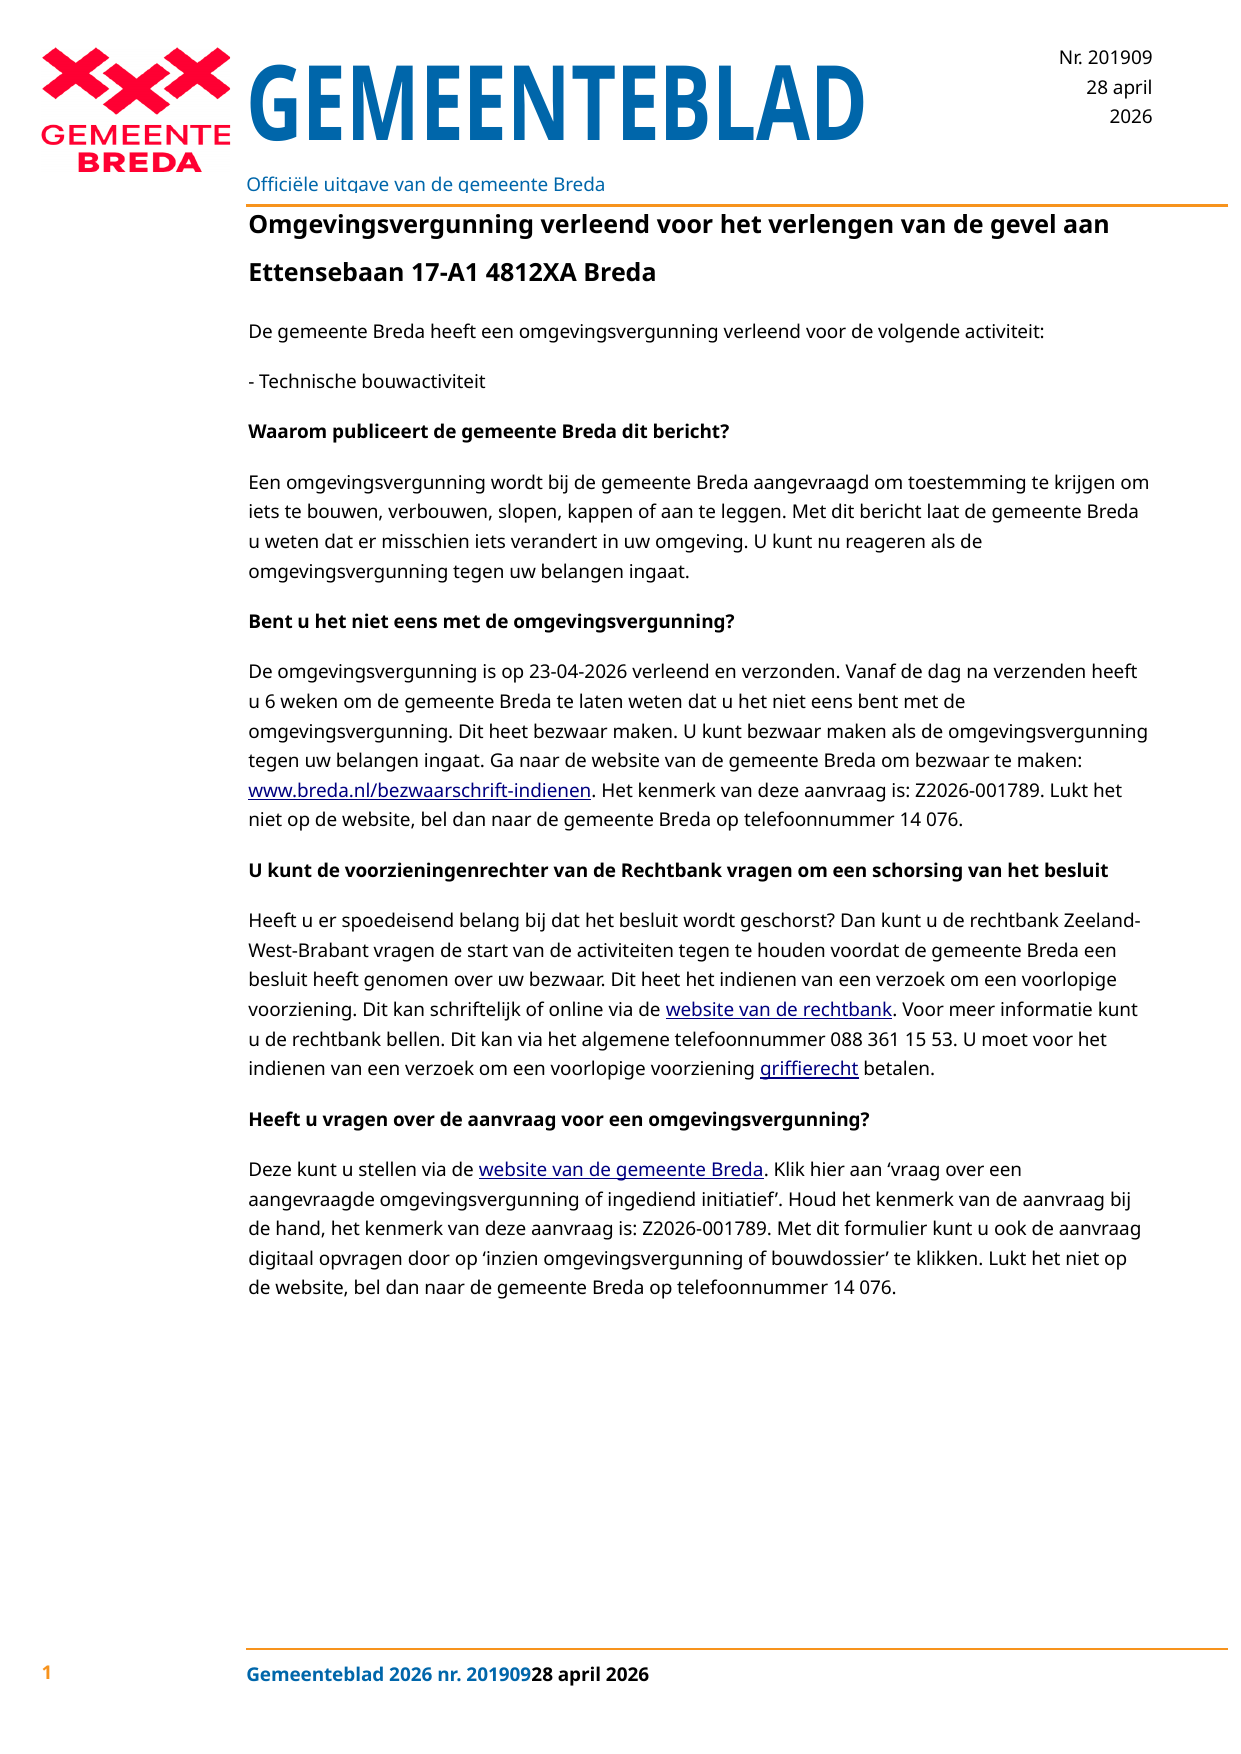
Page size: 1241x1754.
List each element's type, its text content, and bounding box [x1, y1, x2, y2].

text Omgevingsvergunning verleend voor het verlengen van de gevel aan Ettensebaan 17-A1 4812XA Breda [248, 207, 1152, 288]
text Deze kunt u stellen via de website van de gemeente Breda. Klik hier aan ‘vraag over een aangevraagde omgevingsvergunning of ingediend initiatief’. Houd het kenmerk van de aanvraag bij de hand, het kenmerk van deze aanvraag is: Z2026-001789. Met dit formulier kunt u ook de aanvraag digitaal opvragen door op ‘inzien omgevingsvergunning of bouwdossier’ te klikken. Lukt het niet op de website, bel dan naar de gemeente Breda op telefoonnummer 14 076. [248, 1156, 1152, 1300]
text Een omgevingsvergunning wordt bij de gemeente Breda aangevraagd om toestemming te krijgen om iets te bouwen, verbouwen, slopen, kappen of aan te leggen. Met dit bericht laat de gemeente Breda u weten dat er misschien iets verandert in uw omgeving. U kunt nu reageren als de omgevingsvergunning tegen uw belangen ingaat. [248, 469, 1152, 584]
text Heeft u er spoedeisend belang bij dat het besluit wordt geschorst? Dan kunt u de rechtbank Zeeland-West-Brabant vragen de start van de activiteiten tegen te houden voordat de gemeente Breda een besluit heeft genomen over uw bezwaar. Dit heet het indienen van een verzoek om een voorlopige voorziening. Dit kan schriftelijk of online via de website van de rechtbank. Voor meer informatie kunt u de rechtbank bellen. Dit kan via het algemene telefoonnummer 088 361 15 53. U moet voor het indienen van een verzoek om een voorlopige voorziening griffierecht betalen. [248, 907, 1152, 1081]
text U kunt de voorzieningenrechter van de Rechtbank vragen om een schorsing van het besluit [248, 857, 1152, 883]
picture [41, 47, 231, 172]
text De omgevingsvergunning is op 23-04-2026 verleend en verzonden. Vanaf de dag na verzenden heeft u 6 weken om de gemeente Breda te laten weten dat u het niet eens bent met de omgevingsvergunning. Dit heet bezwaar maken. U kunt bezwaar maken als de omgevingsvergunning tegen uw belangen ingaat. Ga naar de website van de gemeente Breda om bezwaar te maken: www.breda.nl/bezwaarschrift-indienen. Het kenmerk van deze aanvraag is: Z2026-001789. Lukt het niet op de website, bel dan naar de gemeente Breda op telefoonnummer 14 076. [248, 659, 1152, 832]
text Bent u het niet eens met de omgevingsvergunning? [248, 608, 1152, 634]
text Waarom publiceert de gemeente Breda dit bericht? [248, 419, 1152, 444]
text - Technische bouwactiviteit [248, 368, 1152, 394]
text De gemeente Breda heeft een omgevingsvergunning verleend voor de volgende activiteit: [248, 318, 1152, 344]
text Heeft u vragen over de aanvraag voor een omgevingsvergunning? [248, 1106, 1152, 1132]
